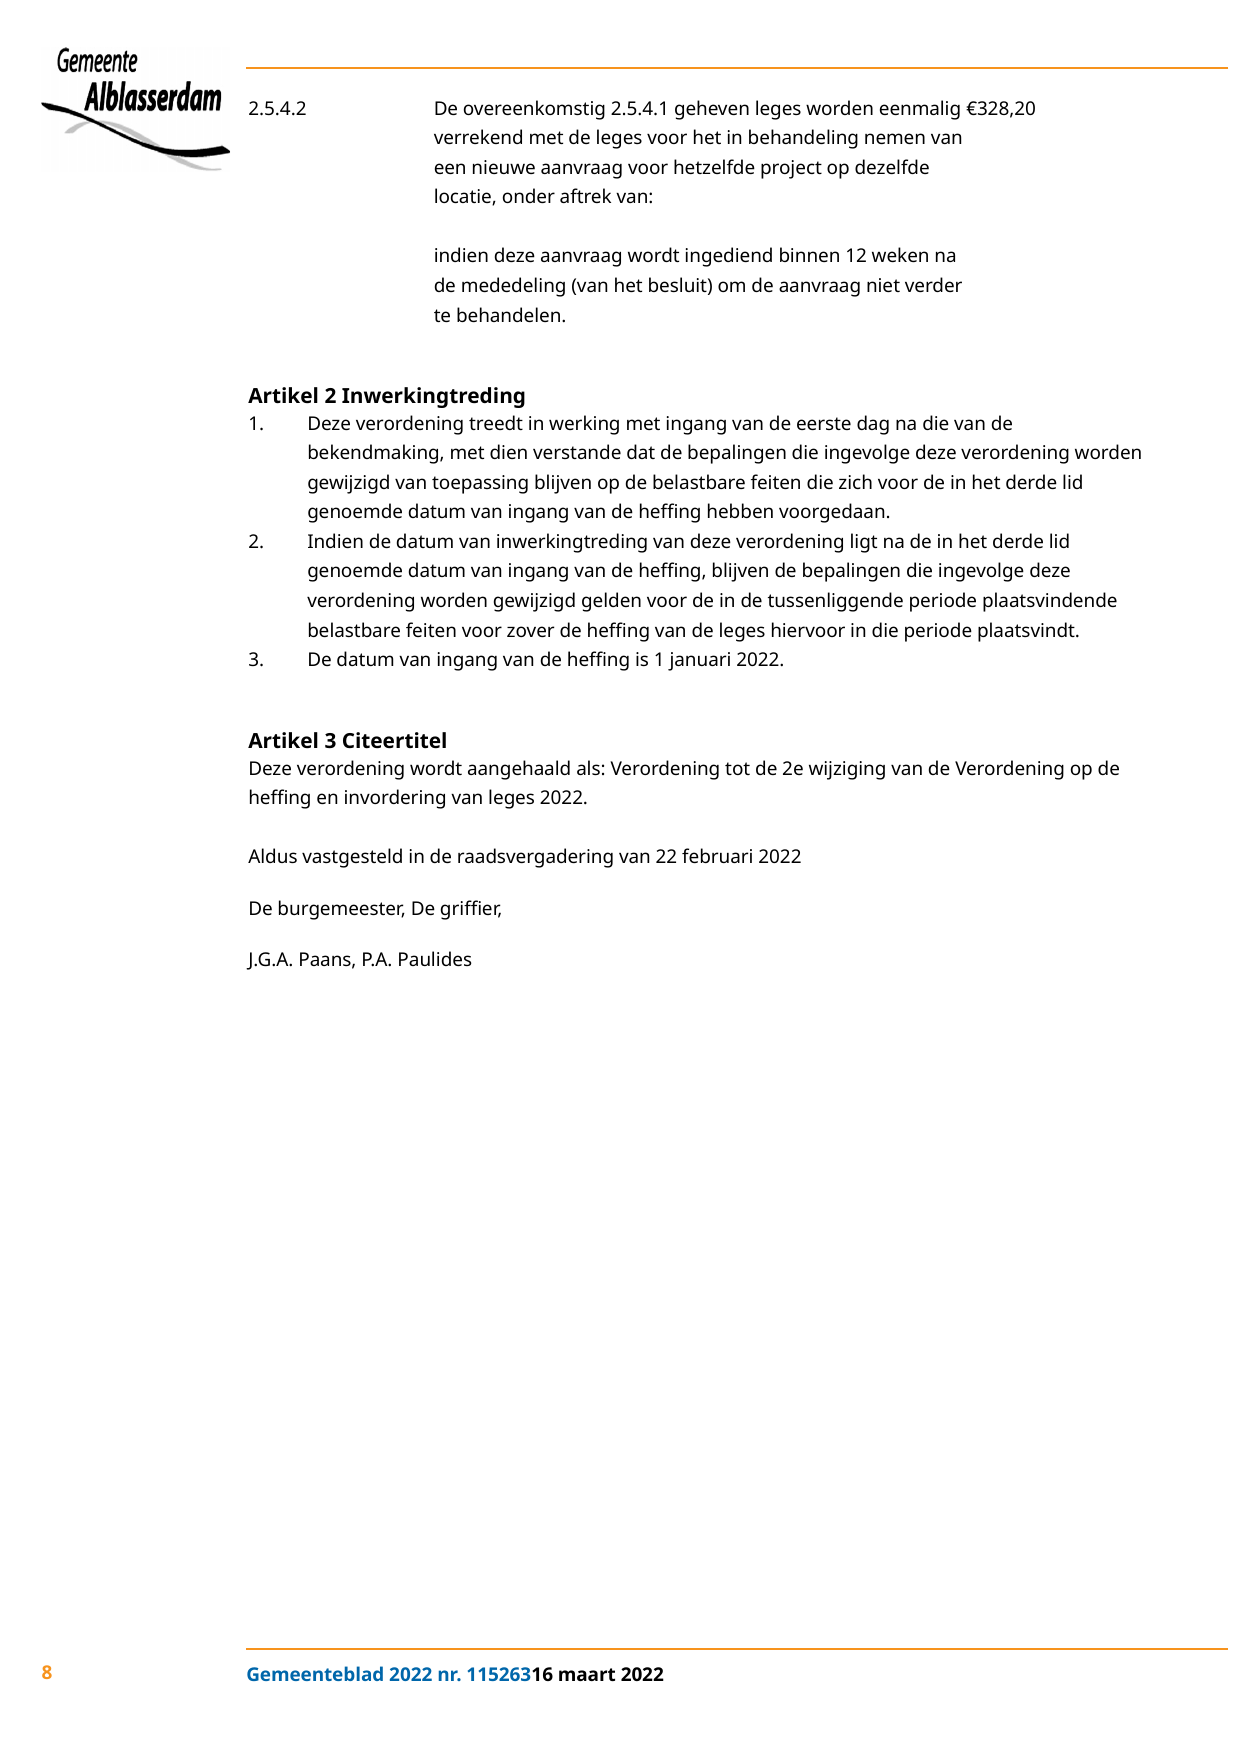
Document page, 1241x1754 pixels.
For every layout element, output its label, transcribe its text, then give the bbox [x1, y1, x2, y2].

table_cell De overeenkomstig 2.5.4.1 geheven leges worden eenmalig verrekend met de leges voor het in behandeling nemen van een nieuwe aanvraag voor hetzelfde project op dezelfde locatie, onder aftrek van: indien deze aanvraag wordt ingediend binnen 12 weken na de mededeling (van het besluit) om de aanvraag niet verder te behandelen. [434, 95, 966, 328]
text Aldus vastgesteld in de raadsvergadering van 22 februari 2022 [248, 843, 1152, 869]
text Artikel 3 Citeertitel [248, 726, 1152, 755]
table_cell €328,20 [966, 95, 1152, 328]
list Deze verordening treedt in werking met ingang van de eerste dag na die van de bekendmaking, met dien verstande dat de bepalingen die ingevolge deze verordening worden gewijzigd van toepassing blijven op de belastbare feiten die zich voor de in het derde lid genoemde datum van ingang van de heffing hebben voorgedaan. [248, 410, 1152, 524]
text J.G.A. Paans, P.A. Paulides [248, 946, 1152, 972]
text Artikel 2 Inwerkingtreding [248, 381, 1152, 410]
list De datum van ingang van de heffing is 1 januari 2022. [248, 646, 1152, 672]
table_cell 2.5.4.2 [248, 95, 433, 328]
picture [41, 47, 231, 172]
text Deze verordening wordt aangehaald als: Verordening tot de 2e wijziging van de Verordening op de heffing en invordering van leges 2022. [248, 755, 1152, 810]
list Indien de datum van inwerkingtreding van deze verordening ligt na de in het derde lid genoemde datum van ingang van de heffing, blijven de bepalingen die ingevolge deze verordening worden gewijzigd gelden voor de in de tussenliggende periode plaatsvindende belastbare feiten voor zover de heffing van de leges hiervoor in die periode plaatsvindt. [248, 528, 1152, 642]
text De burgemeester, De griffier, [248, 895, 1152, 921]
